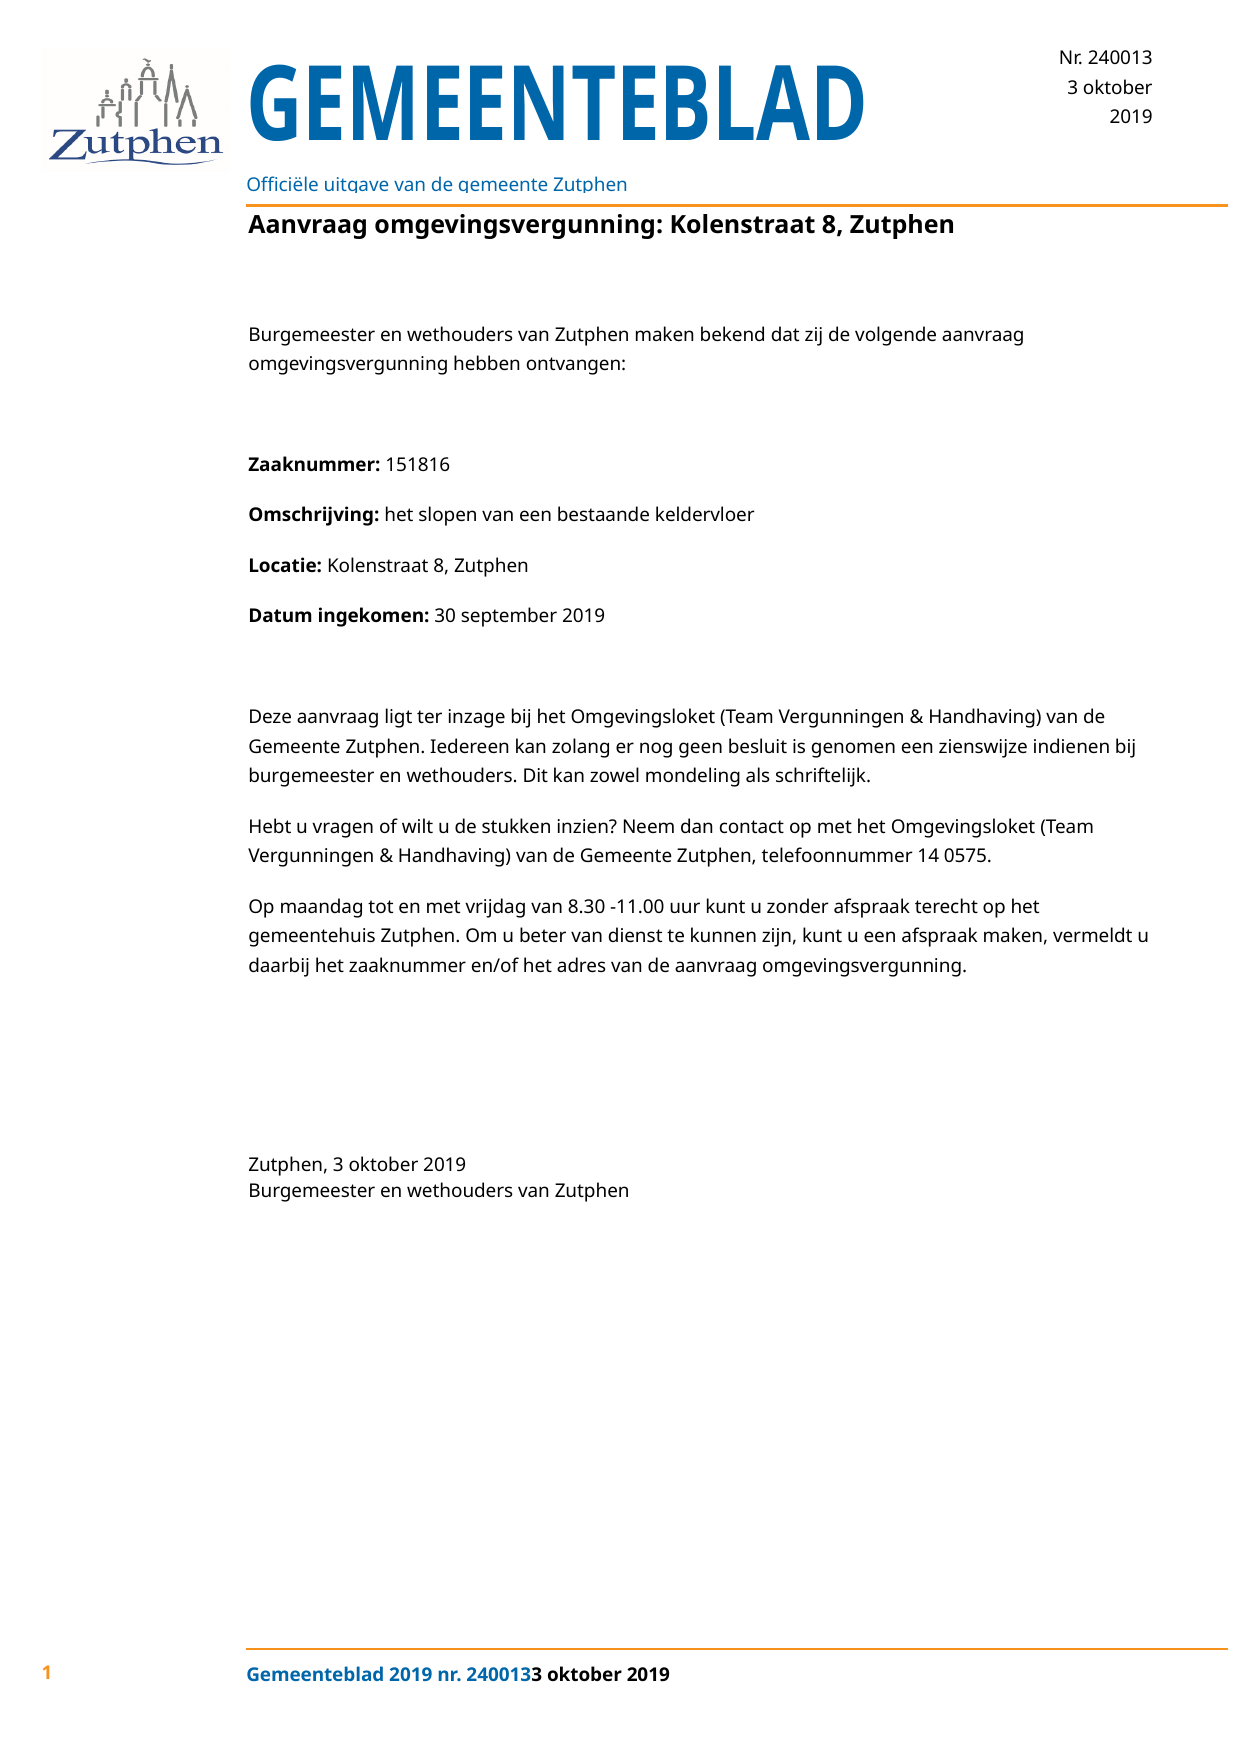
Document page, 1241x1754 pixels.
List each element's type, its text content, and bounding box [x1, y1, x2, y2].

text Aanvraag omgevingsvergunning: Kolenstraat 8, Zutphen [248, 207, 1152, 241]
text Omschrijving: het slopen van een bestaande keldervloer [248, 502, 1152, 527]
text Deze aanvraag ligt ter inzage bij het Omgevingsloket (Team Vergunningen & Handhaving) van de Gemeente Zutphen. Iedereen kan zolang er nog geen besluit is genomen een zienswijze indienen bij burgemeester en wethouders. Dit kan zowel mondeling als schriftelijk. [248, 703, 1152, 788]
text Datum ingekomen: 30 september 2019 [248, 602, 1152, 628]
text Op maandag tot en met vrijdag van 8.30 -11.00 uur kunt u zonder afspraak terecht op het gemeentehuis Zutphen. Om u beter van dienst te kunnen zijn, kunt u een afspraak maken, vermeldt u daarbij het zaaknummer en/of het adres van de aanvraag omgevingsvergunning. [248, 893, 1152, 978]
text Burgemeester en wethouders van Zutphen [248, 1177, 1152, 1202]
text Zutphen, 3 oktober 2019 [248, 1151, 1152, 1177]
picture [41, 47, 231, 172]
text Locatie: Kolenstraat 8, Zutphen [248, 552, 1152, 578]
text Zaaknummer: 151816 [248, 451, 1152, 477]
text Hebt u vragen of wilt u de stukken inzien? Neem dan contact op met het Omgevingsloket (Team Vergunningen & Handhaving) van de Gemeente Zutphen, telefoonnummer 14 0575. [248, 813, 1152, 868]
text Burgemeester en wethouders van Zutphen maken bekend dat zij de volgende aanvraag omgevingsvergunning hebben ontvangen: [248, 321, 1152, 376]
